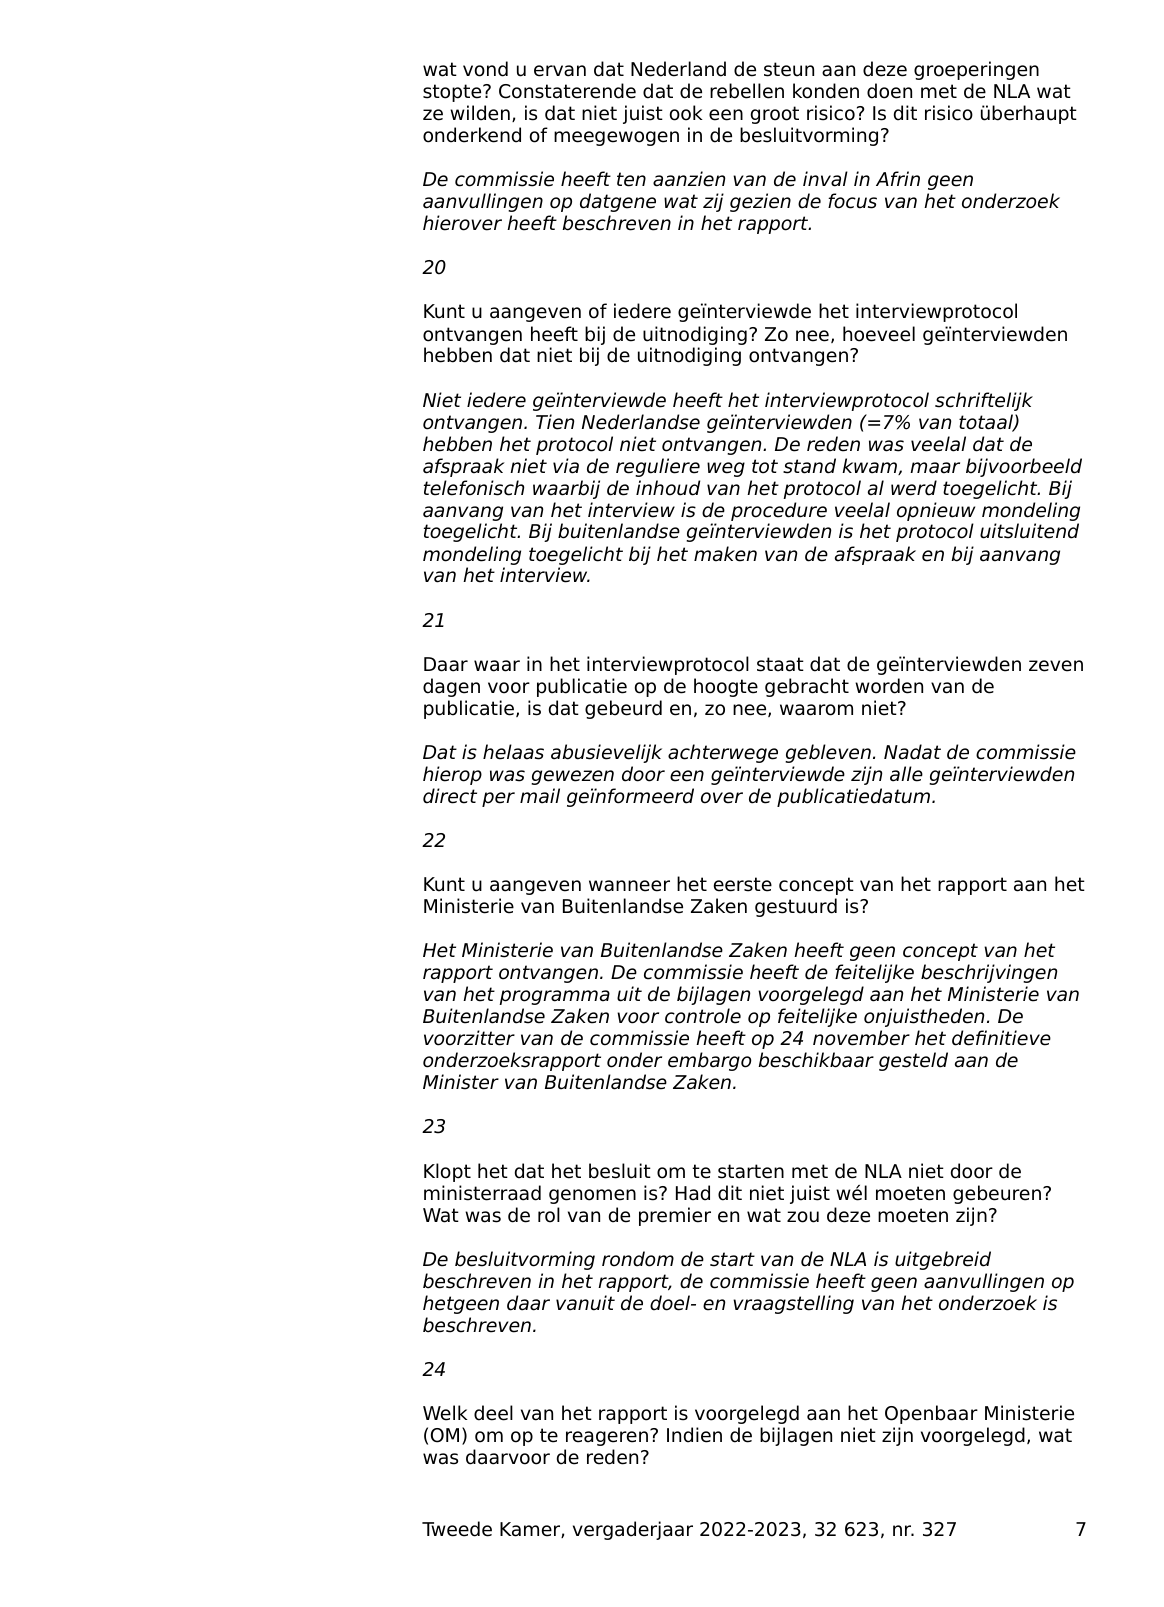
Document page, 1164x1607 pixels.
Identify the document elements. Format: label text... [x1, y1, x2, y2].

text Dat is helaas abusievelijk achterwege gebleven. Nadat de commissie hierop was gewezen door een geïnterviewde zijn alle geïnterviewden direct per mail geïnformeerd over de publicatiedatum. [422, 742, 1087, 808]
text Het Ministerie van Buitenlandse Zaken heeft geen concept van het rapport ontvangen. De commissie heeft de feitelijke beschrijvingen van het programma uit de bijlagen voorgelegd aan het Ministerie van Buitenlandse Zaken voor controle op feitelijke onjuistheden. De voorzitter van de commissie heeft op 24 november het definitieve onderzoeksrapport onder embargo beschikbaar gesteld aan de Minister van Buitenlandse Zaken. [422, 940, 1087, 1094]
text wat vond u ervan dat Nederland de steun aan deze groeperingen stopte? Constaterende dat de rebellen konden doen met de NLA wat ze wilden, is dat niet juist ook een groot risico? Is dit risico überhaupt onderkend of meegewogen in de besluitvorming? [422, 59, 1087, 147]
text De commissie heeft ten aanzien van de inval in Afrin geen aanvullingen op datgene wat zij gezien de focus van het onderzoek hierover heeft beschreven in het rapport. [422, 169, 1087, 235]
text Kunt u aangeven of iedere geïnterviewde het interviewprotocol ontvangen heeft bij de uitnodiging? Zo nee, hoeveel geïnterviewden hebben dat niet bij de uitnodiging ontvangen? [422, 301, 1087, 367]
subtitle 20 [422, 257, 1087, 279]
text De besluitvorming rondom de start van de NLA is uitgebreid beschreven in het rapport, de commissie heeft geen aanvullingen op hetgeen daar vanuit de doel- en vraagstelling van het onderzoek is beschreven. [422, 1249, 1087, 1337]
text Kunt u aangeven wanneer het eerste concept van het rapport aan het Ministerie van Buitenlandse Zaken gestuurd is? [422, 874, 1087, 918]
subtitle 23 [422, 1116, 1087, 1138]
text Niet iedere geïnterviewde heeft het interviewprotocol schriftelijk ontvangen. Tien Nederlandse geïnterviewden (=7% van totaal) hebben het protocol niet ontvangen. De reden was veelal dat de afspraak niet via de reguliere weg tot stand kwam, maar bijvoorbeeld telefonisch waarbij de inhoud van het protocol al werd toegelicht. Bij aanvang van het interview is de procedure veelal opnieuw mondeling toegelicht. Bij buitenlandse geïnterviewden is het protocol uitsluitend mondeling toegelicht bij het maken van de afspraak en bij aanvang van het interview. [422, 389, 1087, 587]
subtitle 21 [422, 609, 1087, 632]
subtitle 22 [422, 830, 1087, 852]
text Welk deel van het rapport is voorgelegd aan het Openbaar Ministerie (OM) om op te reageren? Indien de bijlagen niet zijn voorgelegd, wat was daarvoor de reden? [422, 1403, 1087, 1469]
text Klopt het dat het besluit om te starten met de NLA niet door de ministerraad genomen is? Had dit niet juist wél moeten gebeuren? Wat was de rol van de premier en wat zou deze moeten zijn? [422, 1161, 1087, 1226]
subtitle 24 [422, 1359, 1087, 1381]
text Daar waar in het interviewprotocol staat dat de geïnterviewden zeven dagen voor publicatie op de hoogte gebracht worden van de publicatie, is dat gebeurd en, zo nee, waarom niet? [422, 654, 1087, 720]
